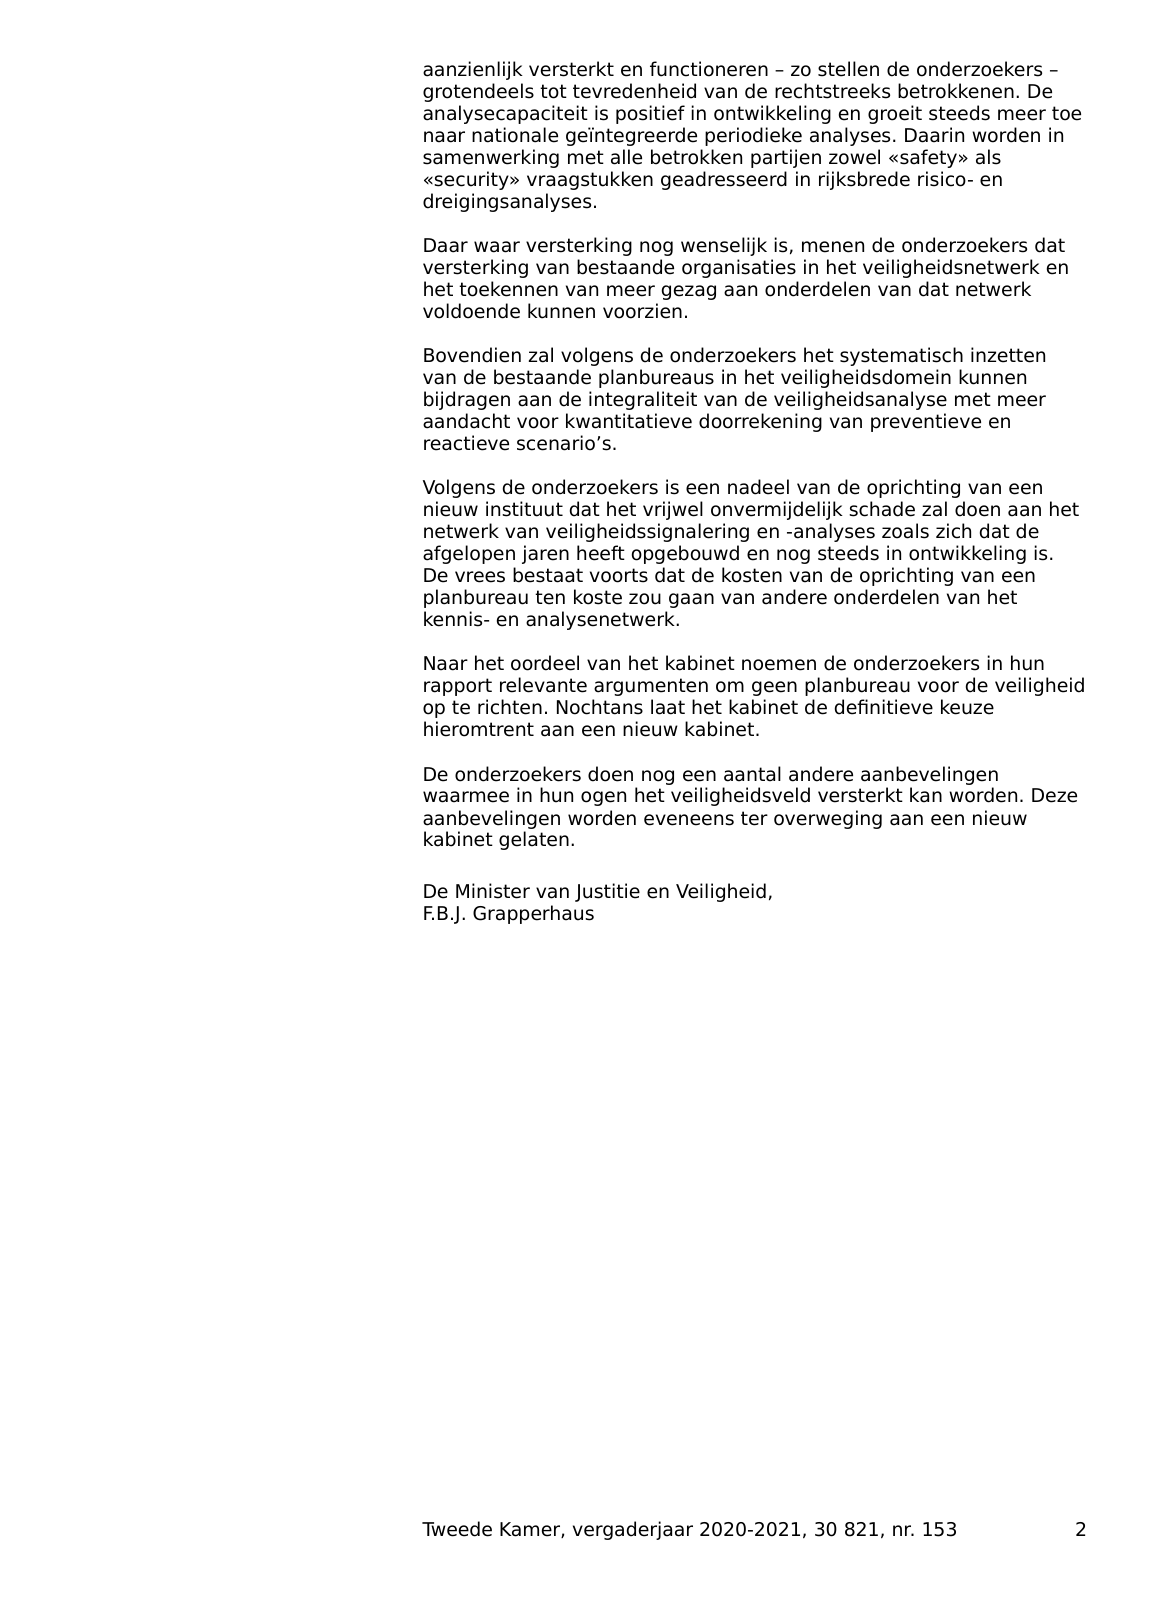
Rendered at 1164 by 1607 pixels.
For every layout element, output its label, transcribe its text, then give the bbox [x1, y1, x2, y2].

text De onderzoekers doen nog een aantal andere aanbevelingen waarmee in hun ogen het veiligheidsveld versterkt kan worden. Deze aanbevelingen worden eveneens ter overweging aan een nieuw kabinet gelaten. [422, 763, 1087, 851]
text Naar het oordeel van het kabinet noemen de onderzoekers in hun rapport relevante argumenten om geen planbureau voor de veiligheid op te richten. Nochtans laat het kabinet de definitieve keuze hieromtrent aan een nieuw kabinet. [422, 653, 1087, 741]
text aanzienlijk versterkt en functioneren – zo stellen de onderzoekers – grotendeels tot tevredenheid van de rechtstreeks betrokkenen. De analysecapaciteit is positief in ontwikkeling en groeit steeds meer toe naar nationale geïntegreerde periodieke analyses. Daarin worden in samenwerking met alle betrokken partijen zowel «safety» als «security» vraagstukken geadresseerd in rijksbrede risico- en dreigingsanalyses. [422, 59, 1087, 213]
text Volgens de onderzoekers is een nadeel van de oprichting van een nieuw instituut dat het vrijwel onvermijdelijk schade zal doen aan het netwerk van veiligheidssignalering en -analyses zoals zich dat de afgelopen jaren heeft opgebouwd en nog steeds in ontwikkeling is. De vrees bestaat voorts dat de kosten van de oprichting van een planbureau ten koste zou gaan van andere onderdelen van het kennis- en analysenetwerk. [422, 477, 1087, 631]
text De Minister van Justitie en Veiligheid, F.B.J. Grapperhaus [422, 881, 1087, 925]
text Bovendien zal volgens de onderzoekers het systematisch inzetten van de bestaande planbureaus in het veiligheidsdomein kunnen bijdragen aan de integraliteit van de veiligheidsanalyse met meer aandacht voor kwantitatieve doorrekening van preventieve en reactieve scenario’s. [422, 345, 1087, 455]
text Daar waar versterking nog wenselijk is, menen de onderzoekers dat versterking van bestaande organisaties in het veiligheidsnetwerk en het toekennen van meer gezag aan onderdelen van dat netwerk voldoende kunnen voorzien. [422, 235, 1087, 323]
